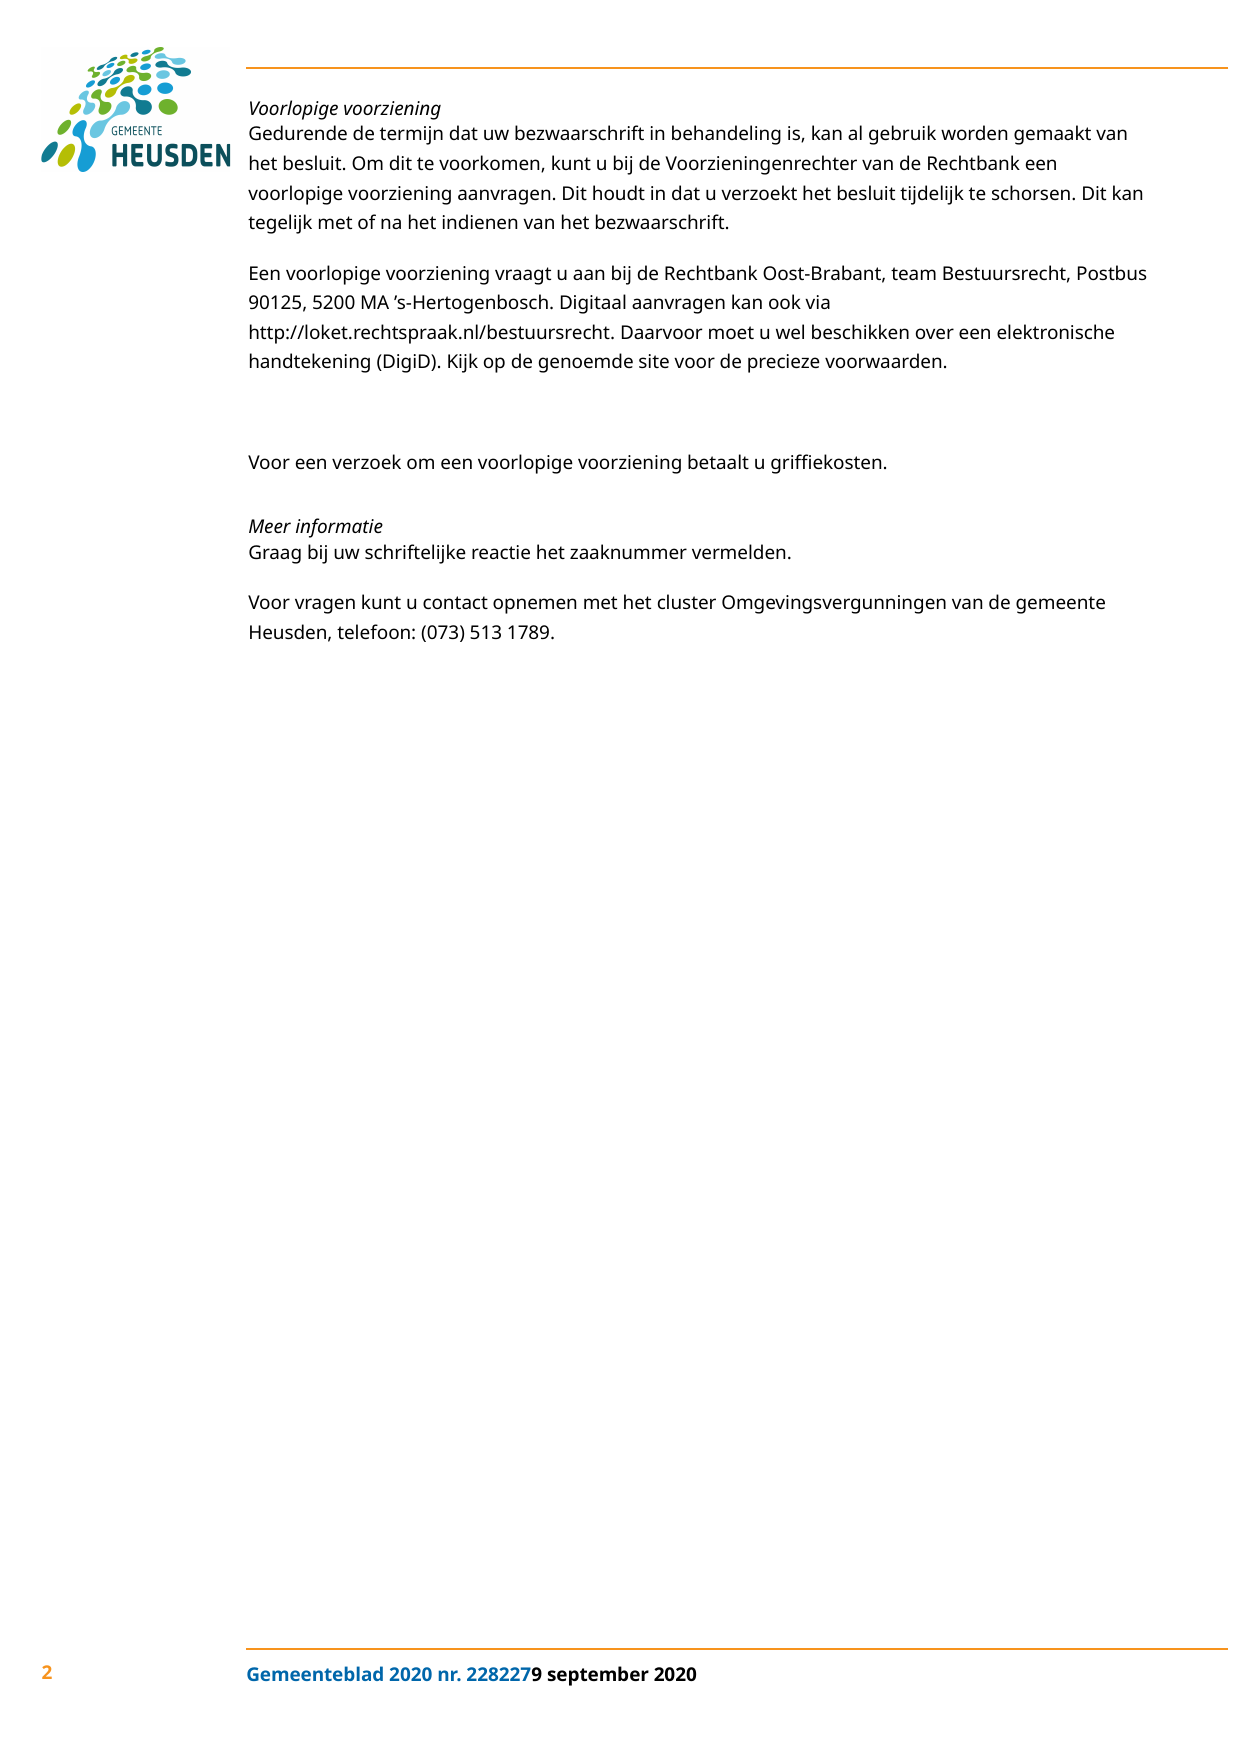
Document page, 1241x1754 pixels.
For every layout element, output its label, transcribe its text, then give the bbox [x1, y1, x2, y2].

picture [41, 47, 231, 172]
text Een voorlopige voorziening vraagt u aan bij de Rechtbank Oost-Brabant, team Bestuursrecht, Postbus 90125, 5200 MA ’s-Hertogenbosch. Digitaal aanvragen kan ook via http://loket.rechtspraak.nl/bestuursrecht. Daarvoor moet u wel beschikken over een elektronische handtekening (DigiD). Kijk op de genoemde site voor de precieze voorwaarden. [248, 260, 1152, 374]
text Voor een verzoek om een voorlopige voorziening betaalt u griffiekosten. [248, 449, 1152, 475]
text Voor vragen kunt u contact opnemen met het cluster Omgevingsvergunningen van de gemeente Heusden, telefoon: (073) 513 1789. [248, 589, 1152, 645]
text Graag bij uw schriftelijke reactie het zaaknummer vermelden. [248, 539, 1152, 565]
text Gedurende de termijn dat uw bezwaarschrift in behandeling is, kan al gebruik worden gemaakt van het besluit. Om dit te voorkomen, kunt u bij de Voorzieningenrechter van de Rechtbank een voorlopige voorziening aanvragen. Dit houdt in dat u verzoekt het besluit tijdelijk te schorsen. Dit kan tegelijk met of na het indienen van het bezwaarschrift. [248, 121, 1152, 235]
text Meer informatie [248, 513, 1152, 539]
text Voorlopige voorziening [248, 95, 1152, 121]
